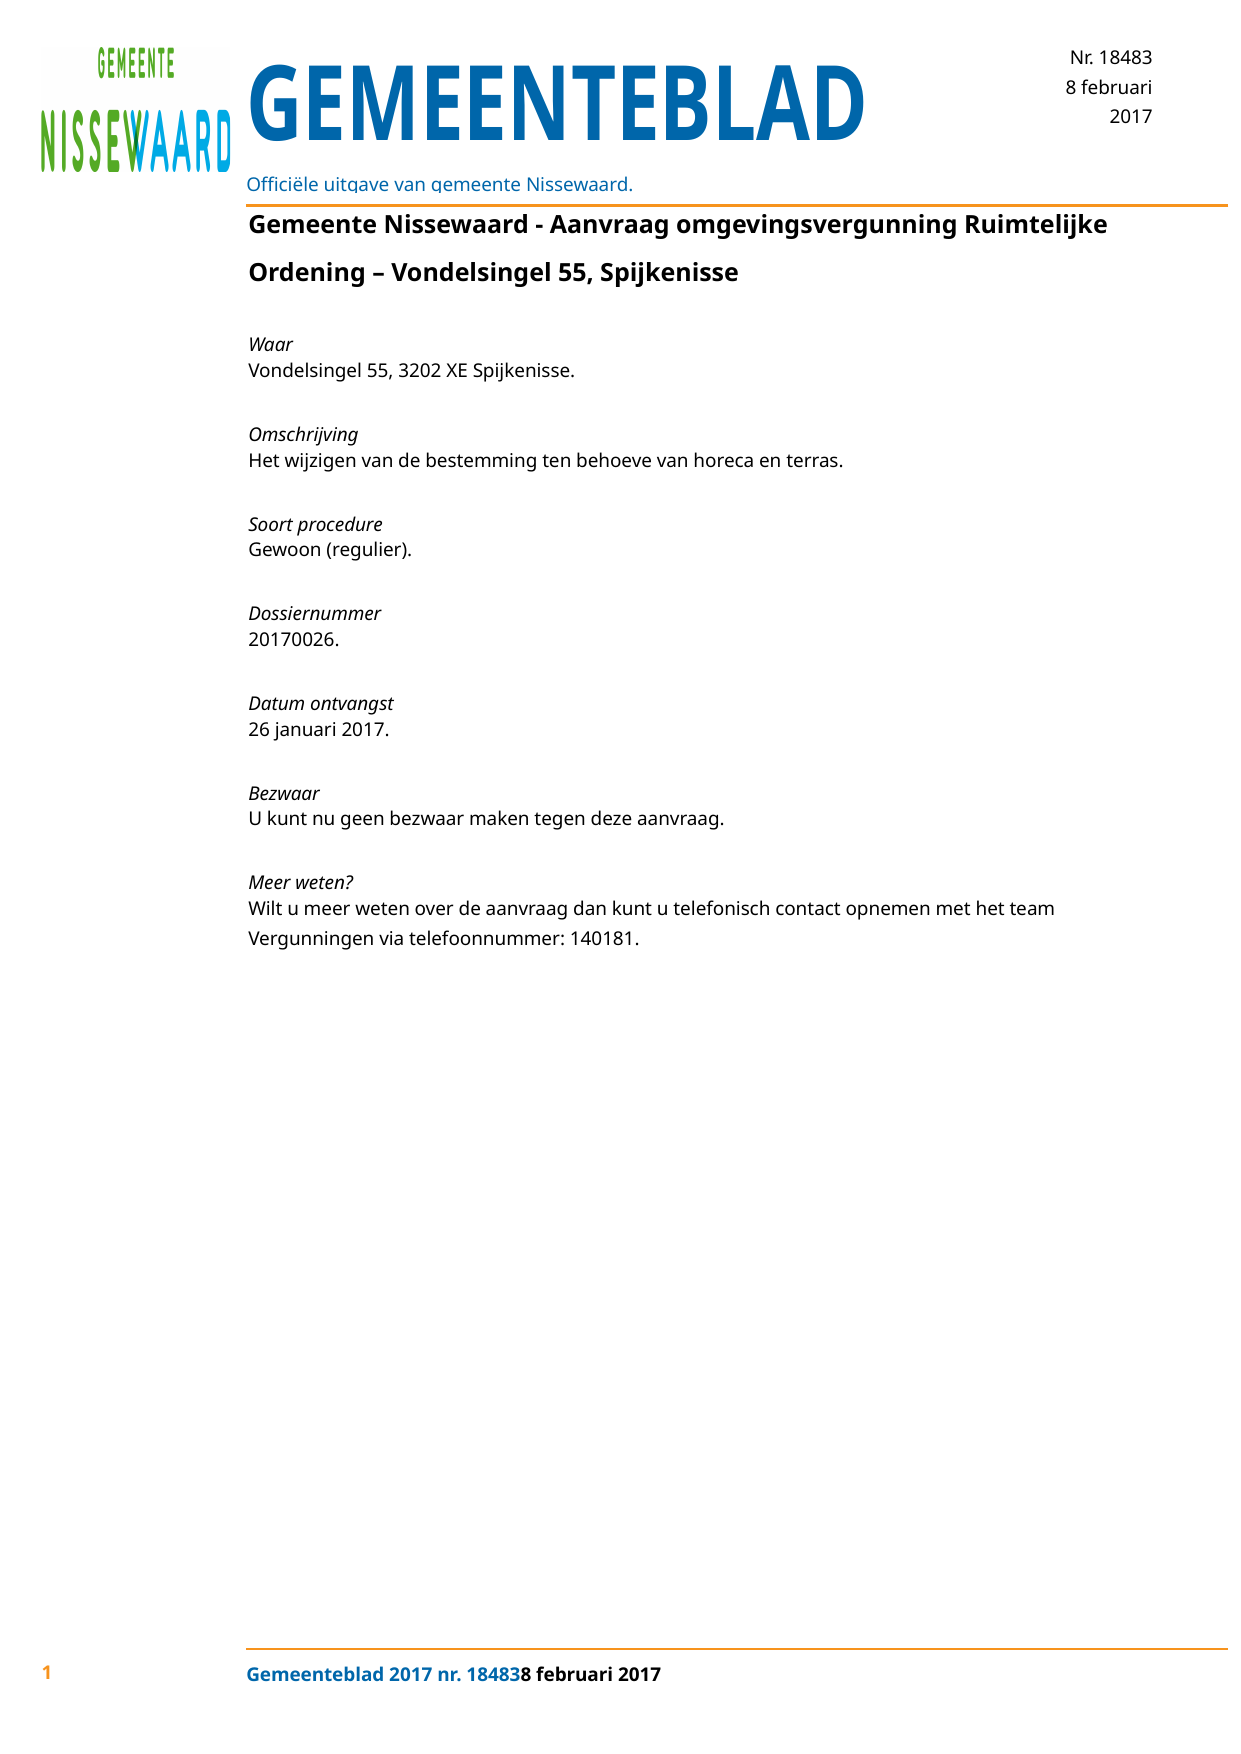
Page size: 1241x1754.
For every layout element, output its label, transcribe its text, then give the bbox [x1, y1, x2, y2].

text Dossiernummer [248, 601, 1152, 626]
text Wilt u meer weten over de aanvraag dan kunt u telefonisch contact opnemen met het team Vergunningen via telefoonnummer: 140181. [248, 895, 1152, 951]
picture [41, 47, 231, 172]
picture [200, 151, 206, 172]
picture [201, 122, 206, 138]
text Bezwaar [248, 780, 1152, 806]
text U kunt nu geen bezwaar maken tegen deze aanvraag. [248, 806, 1152, 831]
text Meer weten? [248, 869, 1152, 895]
text Datum ontvangst [248, 690, 1152, 716]
text Omschrijving [248, 421, 1152, 447]
picture [222, 122, 227, 160]
text Gewoon (regulier). [248, 537, 1152, 562]
text Waar [248, 331, 1152, 357]
text Gemeente Nissewaard - Aanvraag omgevingsvergunning Ruimtelijke Ordening – Vondelsingel 55, Spijkenisse [248, 207, 1152, 288]
text Vondelsingel 55, 3202 XE Spijkenisse. [248, 357, 1152, 383]
text 26 januari 2017. [248, 716, 1152, 742]
picture [154, 157, 165, 172]
text Het wijzigen van de bestemming ten behoeve van horeca en terras. [248, 447, 1152, 473]
text Soort procedure [248, 511, 1152, 537]
text 20170026. [248, 626, 1152, 652]
picture [176, 157, 187, 172]
